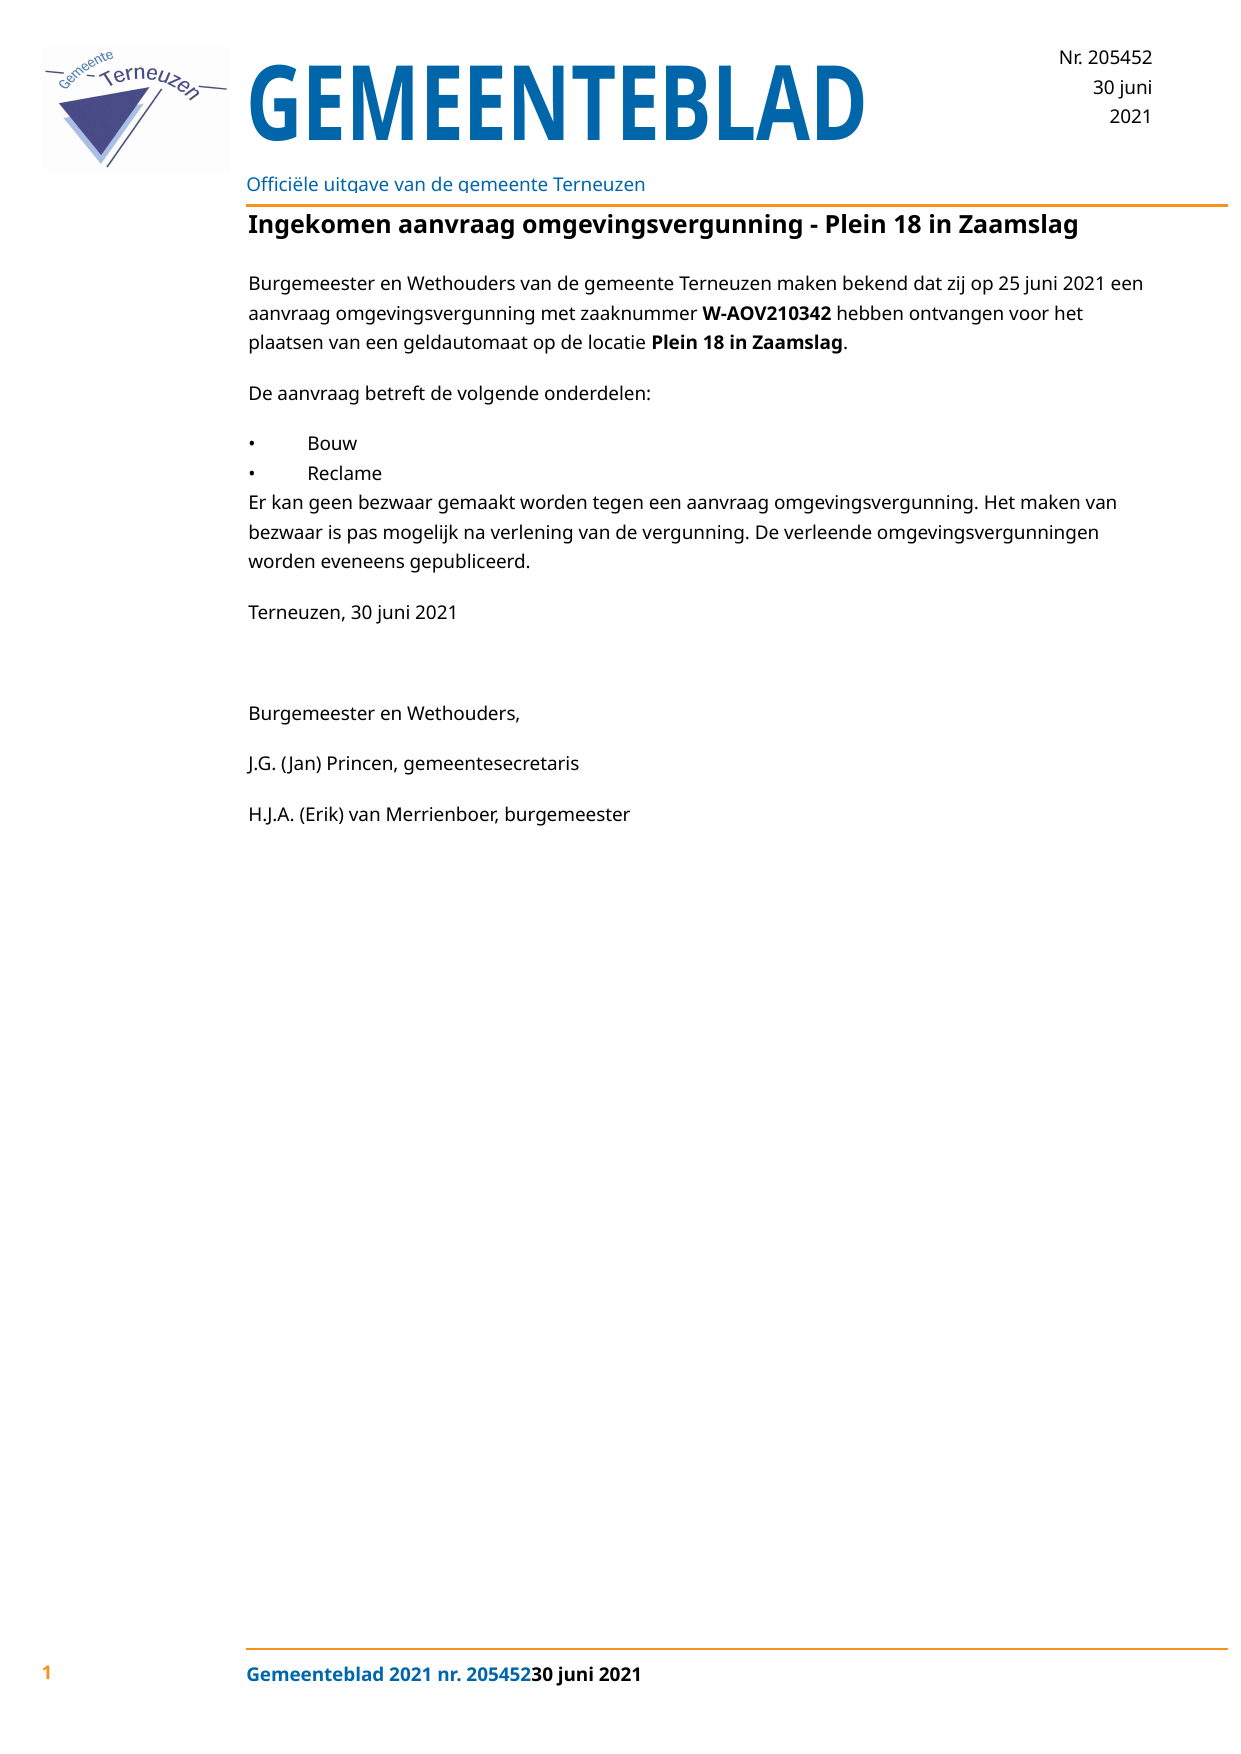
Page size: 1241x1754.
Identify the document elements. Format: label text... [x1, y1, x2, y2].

text De aanvraag betreft de volgende onderdelen: [248, 380, 1152, 406]
text Burgemeester en Wethouders, [248, 700, 1152, 726]
text H.J.A. (Erik) van Merrienboer, burgemeester [248, 801, 1152, 826]
text Burgemeester en Wethouders van de gemeente Terneuzen maken bekend dat zij op 25 juni 2021 een aanvraag omgevingsvergunning met zaaknummer W-AOV210342 hebben ontvangen voor het plaatsen van een geldautomaat op de locatie Plein 18 in Zaamslag. [248, 270, 1152, 355]
text Terneuzen, 30 juni 2021 [248, 599, 1152, 625]
picture [41, 47, 231, 172]
text J.G. (Jan) Princen, gemeentesecretaris [248, 750, 1152, 776]
list Bouw [248, 430, 1152, 456]
text Ingekomen aanvraag omgevingsvergunning - Plein 18 in Zaamslag [248, 207, 1152, 241]
text Er kan geen bezwaar gemaakt worden tegen een aanvraag omgevingsvergunning. Het maken van bezwaar is pas mogelijk na verlening van de vergunning. De verleende omgevingsvergunningen worden eveneens gepubliceerd. [248, 489, 1152, 574]
list Reclame [248, 460, 1152, 486]
